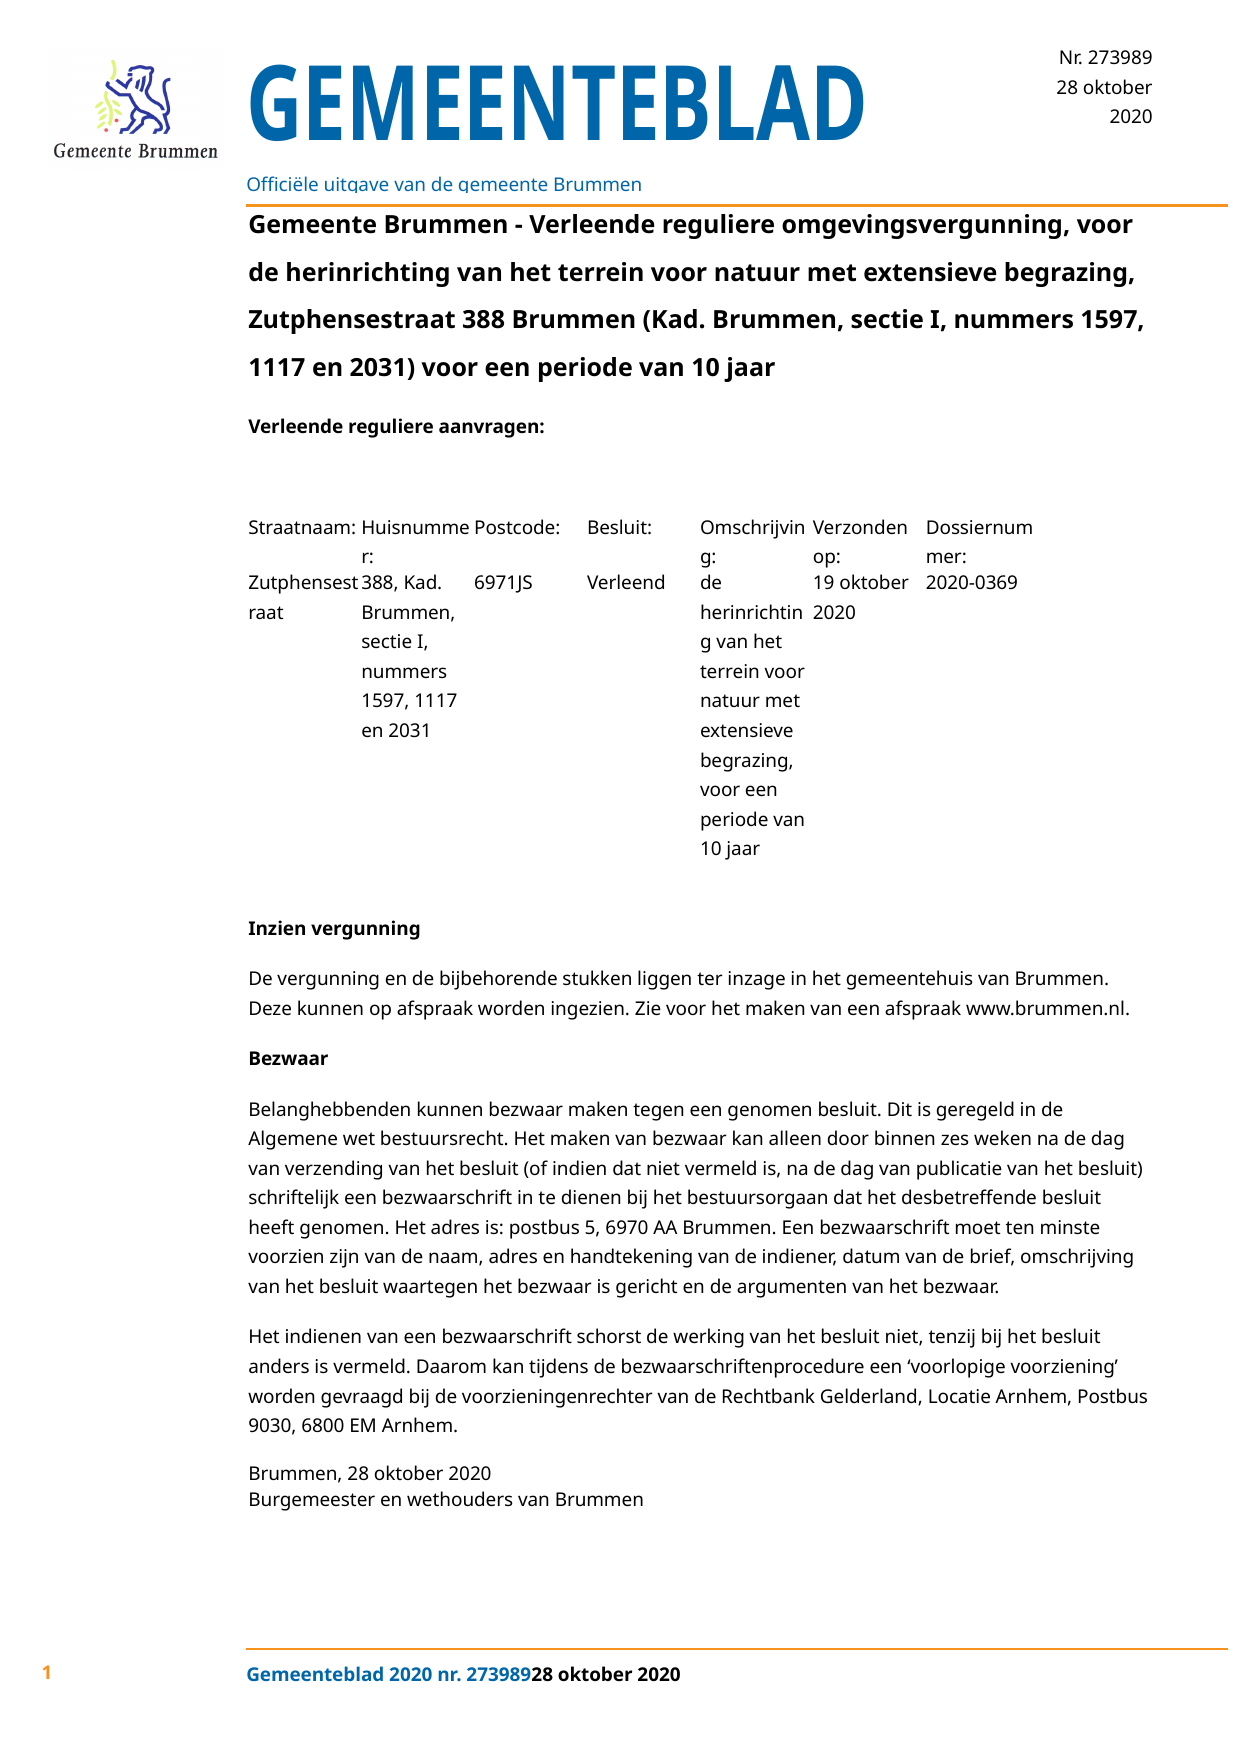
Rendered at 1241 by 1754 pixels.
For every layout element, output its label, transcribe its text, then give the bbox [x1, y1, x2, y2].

table_header Straatnaam: [248, 514, 361, 569]
table_header Besluit: [587, 514, 700, 569]
table_header [1039, 514, 1152, 569]
text Bezwaar [248, 1045, 1152, 1071]
table_cell 388, Kad. Brummen, sectie I, nummers 1597, 1117 en 2031 [361, 569, 474, 861]
table_cell 2020-0369 [926, 569, 1038, 861]
table_header Omschrijving: [700, 514, 813, 569]
text De vergunning en de bijbehorende stukken liggen ter inzage in het gemeentehuis van Brummen. Deze kunnen op afspraak worden ingezien. Zie voor het maken van een afspraak www.brummen.nl. [248, 965, 1152, 1021]
text Gemeente Brummen - Verleende reguliere omgevingsvergunning, voor de herinrichting van het terrein voor natuur met extensieve begrazing, Zutphensestraat 388 Brummen (Kad. Brummen, sectie I, nummers 1597, 1117 en 2031) voor een periode van 10 jaar [248, 207, 1152, 384]
table_cell Zutphensestraat [248, 569, 361, 861]
table_header Huisnummer: [361, 514, 474, 569]
text Burgemeester en wethouders van Brummen [248, 1486, 1152, 1512]
table_cell [1039, 569, 1152, 861]
text Belanghebbenden kunnen bezwaar maken tegen een genomen besluit. Dit is geregeld in de Algemene wet bestuursrecht. Het maken van bezwaar kan alleen door binnen zes weken na de dag van verzending van het besluit (of indien dat niet vermeld is, na de dag van publicatie van het besluit) schriftelijk een bezwaarschrift in te dienen bij het bestuursorgaan dat het desbetreffende besluit heeft genomen. Het adres is: postbus 5, 6970 AA Brummen. Een bezwaarschrift moet ten minste voorzien zijn van de naam, adres en handtekening van de indiener, datum van de brief, omschrijving van het besluit waartegen het bezwaar is gericht en de argumenten van het bezwaar. [248, 1096, 1152, 1299]
table_header Verzonden op: [813, 514, 926, 569]
table_header Dossiernummer: [926, 514, 1038, 569]
table_cell de herinrichting van het terrein voor natuur met extensieve begrazing, voor een periode van 10 jaar [700, 569, 813, 861]
text Brummen, 28 oktober 2020 [248, 1460, 1152, 1486]
table_cell Verleend [587, 569, 700, 861]
text Verleende reguliere aanvragen: [248, 413, 1152, 439]
table_cell 6971JS [474, 569, 587, 861]
picture [41, 47, 231, 172]
table_header Postcode: [474, 514, 587, 569]
text Inzien vergunning [248, 915, 1152, 941]
text Het indienen van een bezwaarschrift schorst de werking van het besluit niet, tenzij bij het besluit anders is vermeld. Daarom kan tijdens de bezwaarschriftenprocedure een ‘voorlopige voorziening’ worden gevraagd bij de voorzieningenrechter van de Rechtbank Gelderland, Locatie Arnhem, Postbus 9030, 6800 EM Arnhem. [248, 1324, 1152, 1438]
table_cell 19 oktober 2020 [813, 569, 926, 861]
